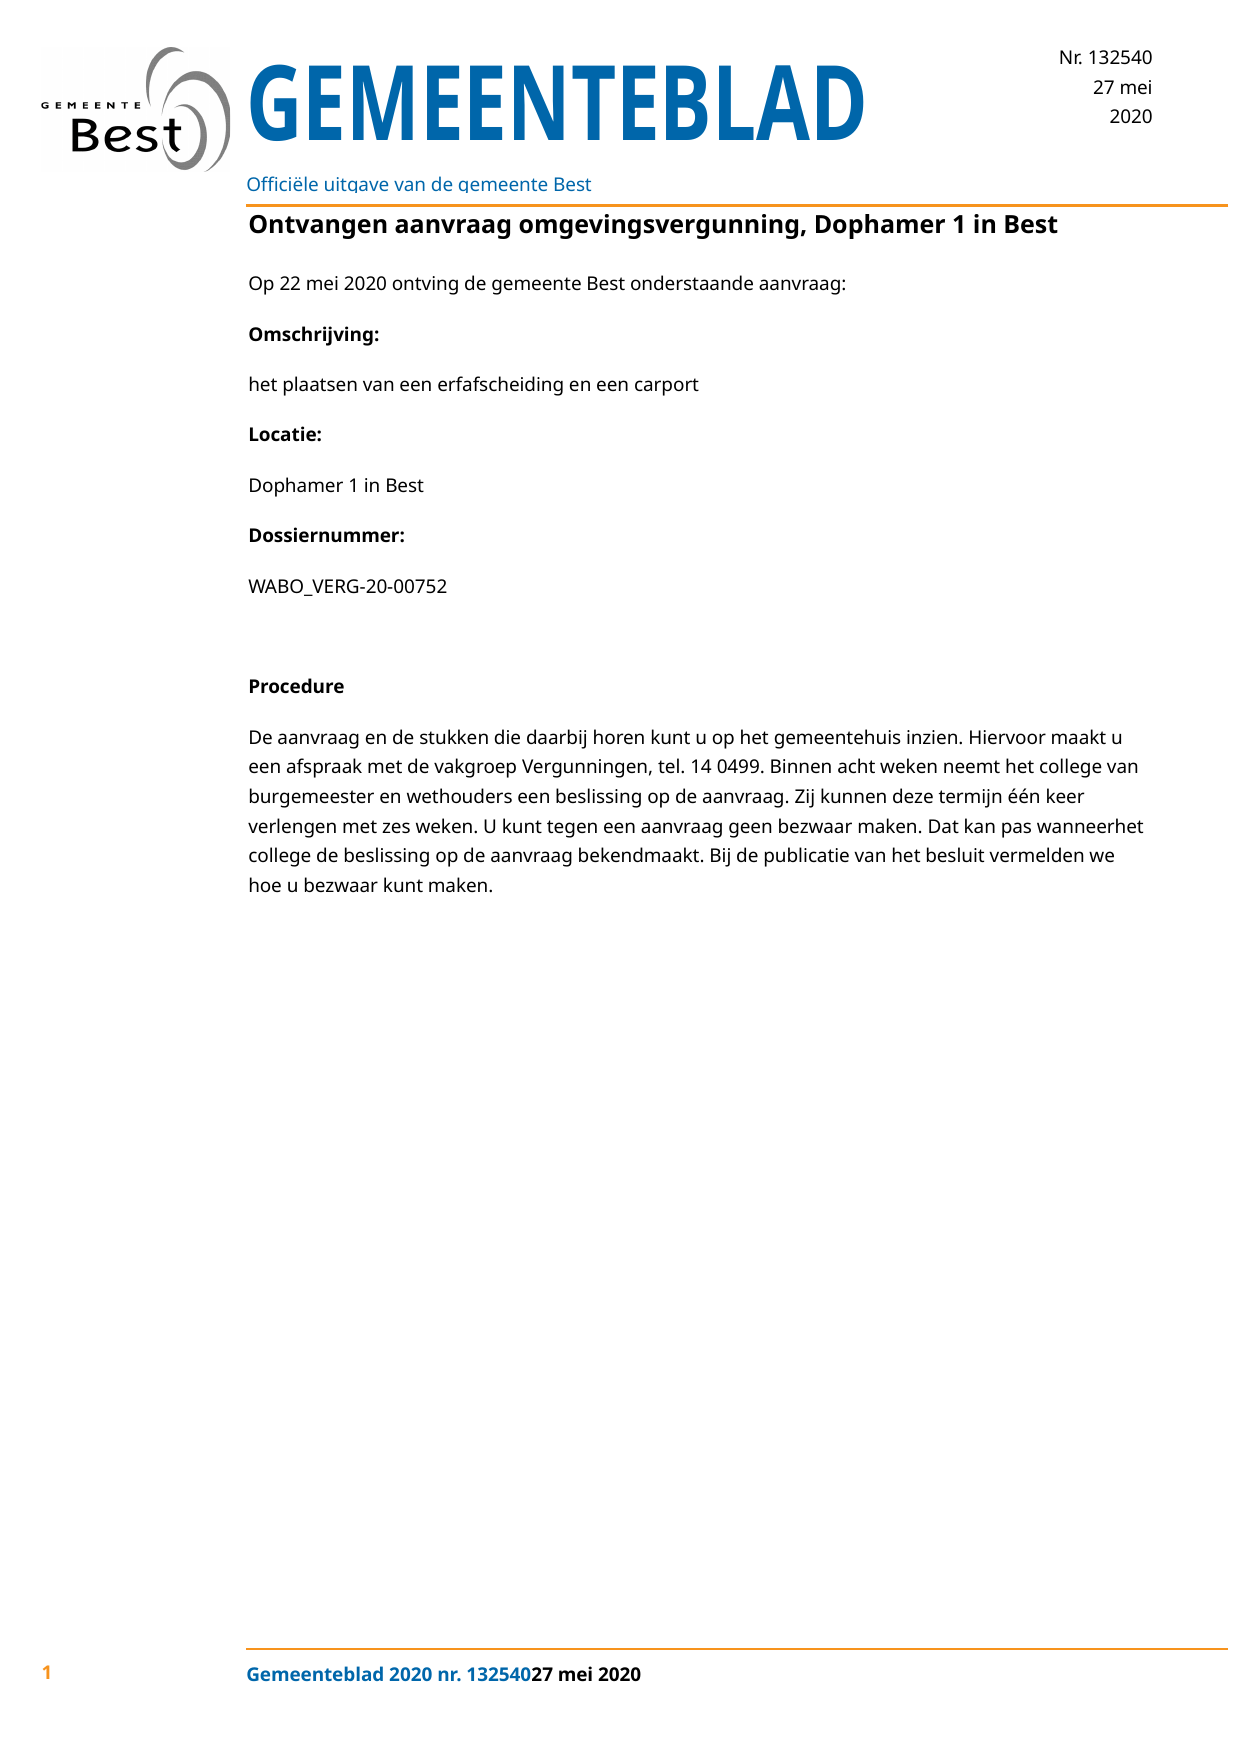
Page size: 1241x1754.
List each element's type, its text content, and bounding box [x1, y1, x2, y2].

text De aanvraag en de stukken die daarbij horen kunt u op het gemeentehuis inzien. Hiervoor maakt u een afspraak met de vakgroep Vergunningen, tel. 14 0499. Binnen acht weken neemt het college van burgemeester en wethouders een beslissing op de aanvraag. Zij kunnen deze termijn één keer verlengen met zes weken. U kunt tegen een aanvraag geen bezwaar maken. Dat kan pas wanneerhet college de beslissing op de aanvraag bekendmaakt. Bij de publicatie van het besluit vermelden we hoe u bezwaar kunt maken. [248, 724, 1152, 898]
text het plaatsen van een erfafscheiding en een carport [248, 371, 1152, 397]
picture [41, 47, 231, 172]
text Omschrijving: [248, 321, 1152, 346]
text Dophamer 1 in Best [248, 472, 1152, 498]
text Procedure [248, 674, 1152, 699]
text Op 22 mei 2020 ontving de gemeente Best onderstaande aanvraag: [248, 270, 1152, 296]
text WABO_VERG-20-00752 [248, 573, 1152, 598]
text Dossiernummer: [248, 522, 1152, 548]
text Ontvangen aanvraag omgevingsvergunning, Dophamer 1 in Best [248, 207, 1152, 241]
text Locatie: [248, 422, 1152, 447]
